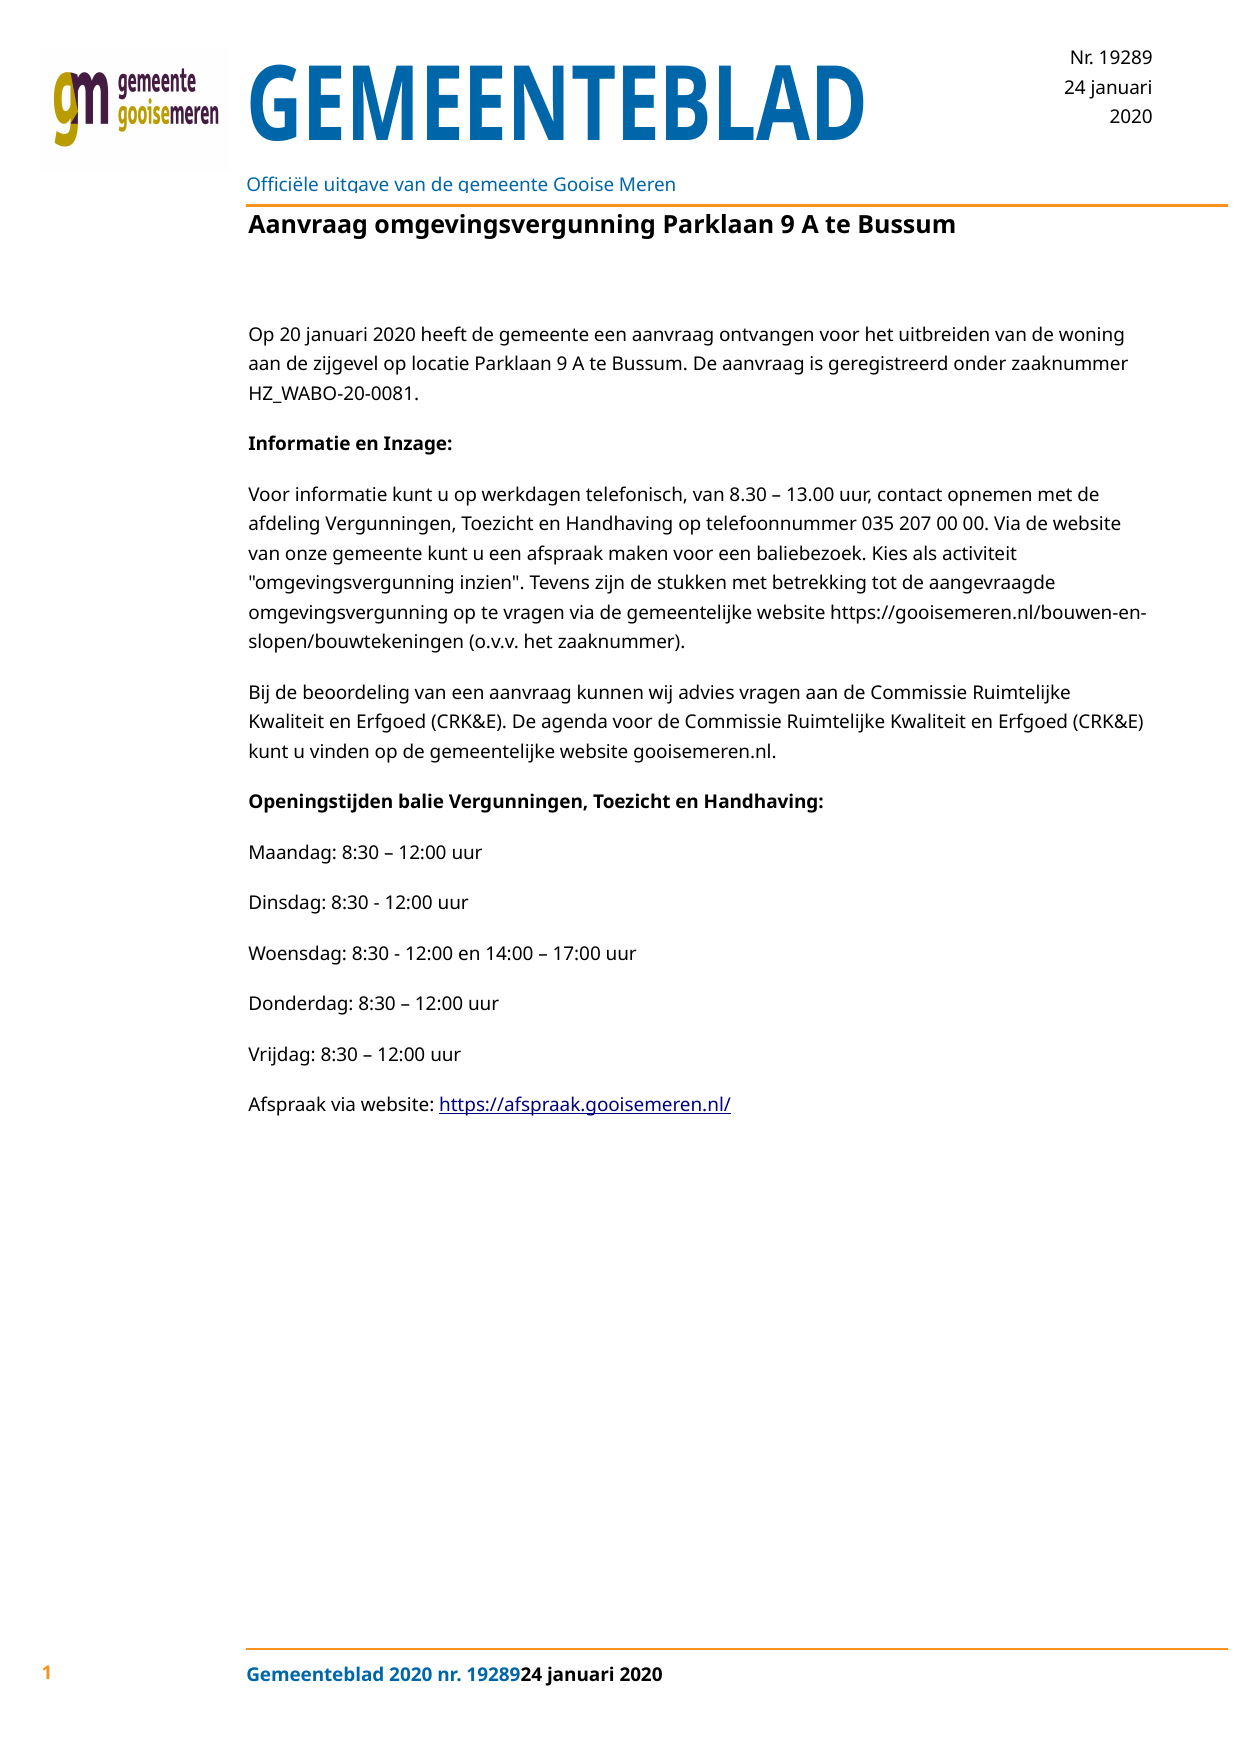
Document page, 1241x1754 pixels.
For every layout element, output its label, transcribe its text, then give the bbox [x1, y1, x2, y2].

text Vrijdag: 8:30 – 12:00 uur [248, 1041, 1152, 1066]
text Informatie en Inzage: [248, 430, 1152, 456]
text Maandag: 8:30 – 12:00 uur [248, 839, 1152, 865]
text Openingstijden balie Vergunningen, Toezicht en Handhaving: [248, 789, 1152, 814]
text Op 20 januari 2020 heeft de gemeente een aanvraag ontvangen voor het uitbreiden van de woning aan de zijgevel op locatie Parklaan 9 A te Bussum. De aanvraag is geregistreerd onder zaaknummer HZ_WABO-20-0081. [248, 321, 1152, 406]
text Afspraak via website: https://afspraak.gooisemeren.nl/ [248, 1091, 1152, 1117]
text Aanvraag omgevingsvergunning Parklaan 9 A te Bussum [248, 207, 1152, 241]
picture [41, 47, 231, 172]
text Bij de beoordeling van een aanvraag kunnen wij advies vragen aan de Commissie Ruimtelijke Kwaliteit en Erfgoed (CRK&E). De agenda voor de Commissie Ruimtelijke Kwaliteit en Erfgoed (CRK&E) kunt u vinden op de gemeentelijke website gooisemeren.nl. [248, 679, 1152, 764]
text Donderdag: 8:30 – 12:00 uur [248, 990, 1152, 1016]
text Woensdag: 8:30 - 12:00 en 14:00 – 17:00 uur [248, 940, 1152, 966]
text Voor informatie kunt u op werkdagen telefonisch, van 8.30 – 13.00 uur, contact opnemen met de afdeling Vergunningen, Toezicht en Handhaving op telefoonnummer 035 207 00 00. Via de website van onze gemeente kunt u een afspraak maken voor een baliebezoek. Kies als activiteit "omgevingsvergunning inzien". Tevens zijn de stukken met betrekking tot de aangevraagde omgevingsvergunning op te vragen via de gemeentelijke website https://gooisemeren.nl/bouwen-en-slopen/bouwtekeningen (o.v.v. het zaaknummer). [248, 481, 1152, 654]
text Dinsdag: 8:30 - 12:00 uur [248, 889, 1152, 915]
